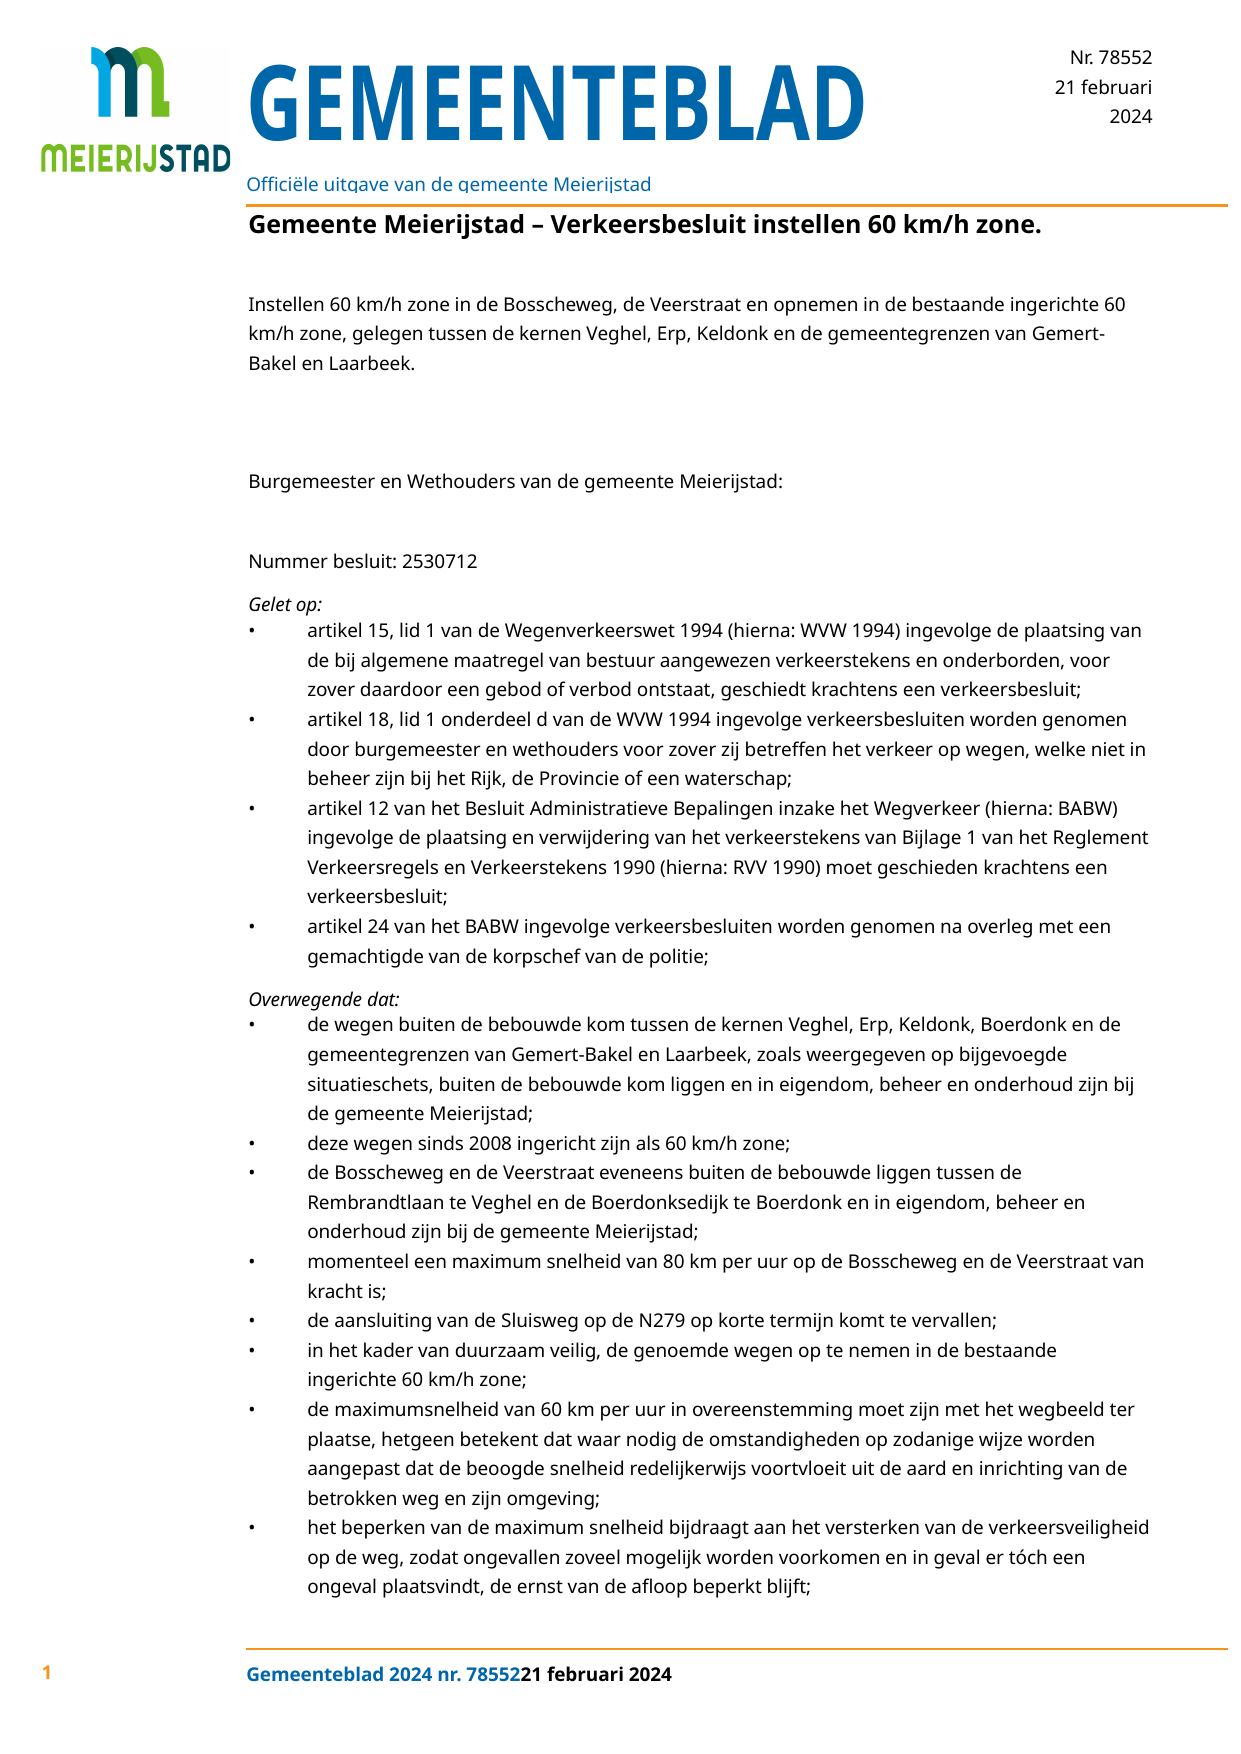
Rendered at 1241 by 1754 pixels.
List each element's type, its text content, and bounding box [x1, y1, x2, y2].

list de aansluiting van de Sluisweg op de N279 op korte termijn komt te vervallen; [248, 1307, 1152, 1333]
text Burgemeester en Wethouders van de gemeente Meierijstad: [248, 468, 1152, 494]
list het beperken van de maximum snelheid bijdraagt aan het versterken van de verkeersveiligheid op de weg, zodat ongevallen zoveel mogelijk worden voorkomen en in geval er tóch een ongeval plaatsvindt, de ernst van de afloop beperkt blijft; [248, 1514, 1152, 1599]
list artikel 12 van het Besluit Administratieve Bepalingen inzake het Wegverkeer (hierna: BABW) ingevolge de plaatsing en verwijdering van het verkeerstekens van Bijlage 1 van het Reglement Verkeersregels en Verkeerstekens 1990 (hierna: RVV 1990) moet geschieden krachtens een verkeersbesluit; [248, 795, 1152, 909]
list deze wegen sinds 2008 ingericht zijn als 60 km/h zone; [248, 1130, 1152, 1156]
list momenteel een maximum snelheid van 80 km per uur op de Bosscheweg en de Veerstraat van kracht is; [248, 1248, 1152, 1304]
picture [41, 47, 231, 172]
text Nummer besluit: 2530712 [248, 548, 1152, 574]
text Gelet op: [248, 592, 1152, 617]
list artikel 24 van het BABW ingevolge verkeersbesluiten worden genomen na overleg met een gemachtigde van de korpschef van de politie; [248, 913, 1152, 968]
text Instellen 60 km/h zone in de Bosscheweg, de Veerstraat en opnemen in de bestaande ingerichte 60 km/h zone, gelegen tussen de kernen Veghel, Erp, Keldonk en de gemeentegrenzen van Gemert-Bakel en Laarbeek. [248, 291, 1152, 376]
list in het kader van duurzaam veilig, de genoemde wegen op te nemen in de bestaande ingerichte 60 km/h zone; [248, 1337, 1152, 1392]
text Overwegende dat: [248, 986, 1152, 1012]
list de wegen buiten de bebouwde kom tussen de kernen Veghel, Erp, Keldonk, Boerdonk en de gemeentegrenzen van Gemert-Bakel en Laarbeek, zoals weergegeven op bijgevoegde situatieschets, buiten de bebouwde kom liggen en in eigendom, beheer en onderhoud zijn bij de gemeente Meierijstad; [248, 1012, 1152, 1126]
text Gemeente Meierijstad – Verkeersbesluit instellen 60 km/h zone. [248, 207, 1152, 241]
list artikel 18, lid 1 onderdeel d van de WVW 1994 ingevolge verkeersbesluiten worden genomen door burgemeester en wethouders voor zover zij betreffen het verkeer op wegen, welke niet in beheer zijn bij het Rijk, de Provincie of een waterschap; [248, 706, 1152, 791]
list de Bosscheweg en de Veerstraat eveneens buiten de bebouwde liggen tussen de Rembrandtlaan te Veghel en de Boerdonksedijk te Boerdonk en in eigendom, beheer en onderhoud zijn bij de gemeente Meierijstad; [248, 1159, 1152, 1244]
list artikel 15, lid 1 van de Wegenverkeerswet 1994 (hierna: WVW 1994) ingevolge de plaatsing van de bij algemene maatregel van bestuur aangewezen verkeerstekens en onderborden, voor zover daardoor een gebod of verbod ontstaat, geschiedt krachtens een verkeersbesluit; [248, 617, 1152, 702]
list de maximumsnelheid van 60 km per uur in overeenstemming moet zijn met het wegbeeld ter plaatse, hetgeen betekent dat waar nodig de omstandigheden op zodanige wijze worden aangepast dat de beoogde snelheid redelijkerwijs voortvloeit uit de aard en inrichting van de betrokken weg en zijn omgeving; [248, 1396, 1152, 1511]
